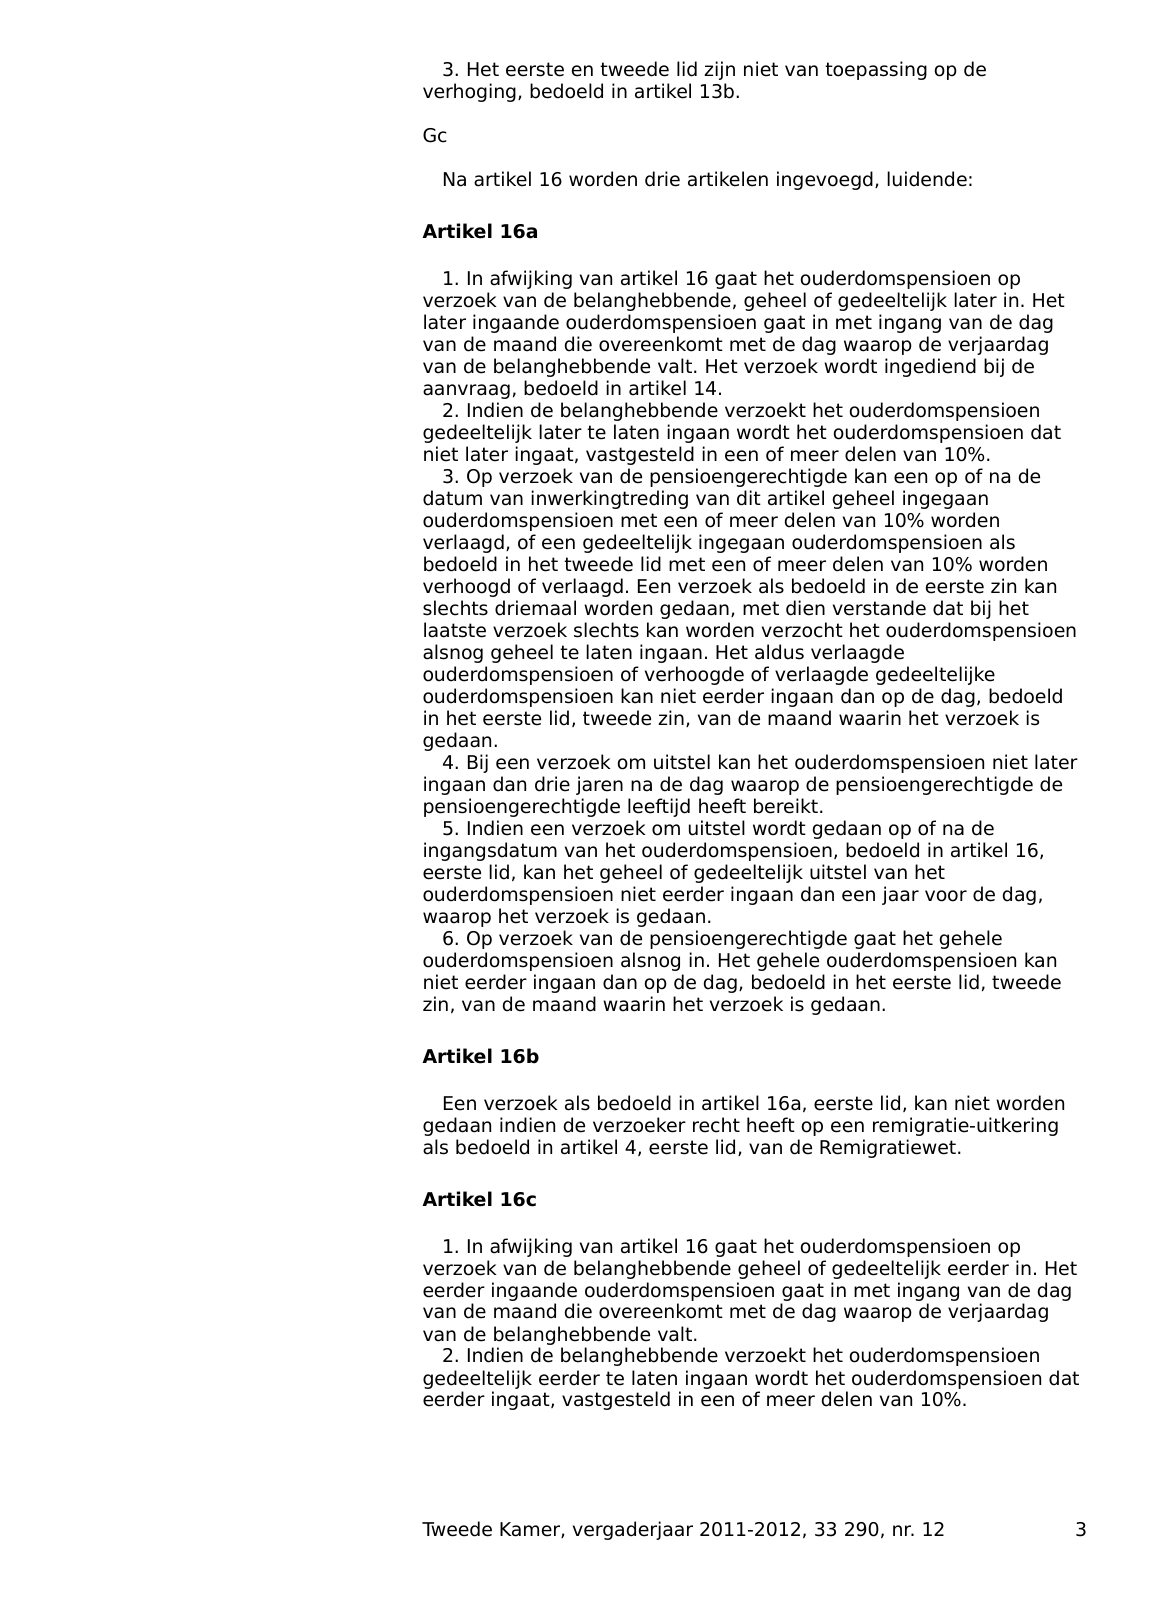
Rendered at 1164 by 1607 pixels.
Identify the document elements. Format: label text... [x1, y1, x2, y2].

text 3. Op verzoek van de pensioengerechtigde kan een op of na de datum van inwerkingtreding van dit artikel geheel ingegaan ouderdomspensioen met een of meer delen van 10% worden verlaagd, of een gedeeltelijk ingegaan ouderdomspensioen als bedoeld in het tweede lid met een of meer delen van 10% worden verhoogd of verlaagd. Een verzoek als bedoeld in de eerste zin kan slechts driemaal worden gedaan, met dien verstande dat bij het laatste verzoek slechts kan worden verzocht het ouderdomspensioen alsnog geheel te laten ingaan. Het aldus verlaagde ouderdomspensioen of verhoogde of verlaagde gedeeltelijke ouderdomspensioen kan niet eerder ingaan dan op de dag, bedoeld in het eerste lid, tweede zin, van de maand waarin het verzoek is gedaan. [422, 466, 1087, 752]
text 3. Het eerste en tweede lid zijn niet van toepassing op de verhoging, bedoeld in artikel 13b. [422, 59, 1087, 103]
text 2. Indien de belanghebbende verzoekt het ouderdomspensioen gedeeltelijk eerder te laten ingaan wordt het ouderdomspensioen dat eerder ingaat, vastgesteld in een of meer delen van 10%. [422, 1345, 1087, 1411]
text 2. Indien de belanghebbende verzoekt het ouderdomspensioen gedeeltelijk later te laten ingaan wordt het ouderdomspensioen dat niet later ingaat, vastgesteld in een of meer delen van 10%. [422, 400, 1087, 466]
text 1. In afwijking van artikel 16 gaat het ouderdomspensioen op verzoek van de belanghebbende, geheel of gedeeltelijk later in. Het later ingaande ouderdomspensioen gaat in met ingang van de dag van de maand die overeenkomt met de dag waarop de verjaardag van de belanghebbende valt. Het verzoek wordt ingediend bij de aanvraag, bedoeld in artikel 14. [422, 268, 1087, 400]
subtitle Artikel 16c [422, 1188, 1087, 1211]
subtitle Artikel 16a [422, 221, 1087, 243]
text Na artikel 16 worden drie artikelen ingevoegd, luidende: [422, 169, 1087, 191]
text Een verzoek als bedoeld in artikel 16a, eerste lid, kan niet worden gedaan indien de verzoeker recht heeft op een remigratie-uitkering als bedoeld in artikel 4, eerste lid, van de Remigratiewet. [422, 1093, 1087, 1158]
text 4. Bij een verzoek om uitstel kan het ouderdomspensioen niet later ingaan dan drie jaren na de dag waarop de pensioengerechtigde de pensioengerechtigde leeftijd heeft bereikt. [422, 752, 1087, 818]
text 1. In afwijking van artikel 16 gaat het ouderdomspensioen op verzoek van de belanghebbende geheel of gedeeltelijk eerder in. Het eerder ingaande ouderdomspensioen gaat in met ingang van de dag van de maand die overeenkomt met de dag waarop de verjaardag van de belanghebbende valt. [422, 1236, 1087, 1345]
text 6. Op verzoek van de pensioengerechtigde gaat het gehele ouderdomspensioen alsnog in. Het gehele ouderdomspensioen kan niet eerder ingaan dan op de dag, bedoeld in het eerste lid, tweede zin, van de maand waarin het verzoek is gedaan. [422, 928, 1087, 1016]
subtitle Artikel 16b [422, 1046, 1087, 1068]
text 5. Indien een verzoek om uitstel wordt gedaan op of na de ingangsdatum van het ouderdomspensioen, bedoeld in artikel 16, eerste lid, kan het geheel of gedeeltelijk uitstel van het ouderdomspensioen niet eerder ingaan dan een jaar voor de dag, waarop het verzoek is gedaan. [422, 818, 1087, 928]
text Gc [422, 125, 1087, 147]
